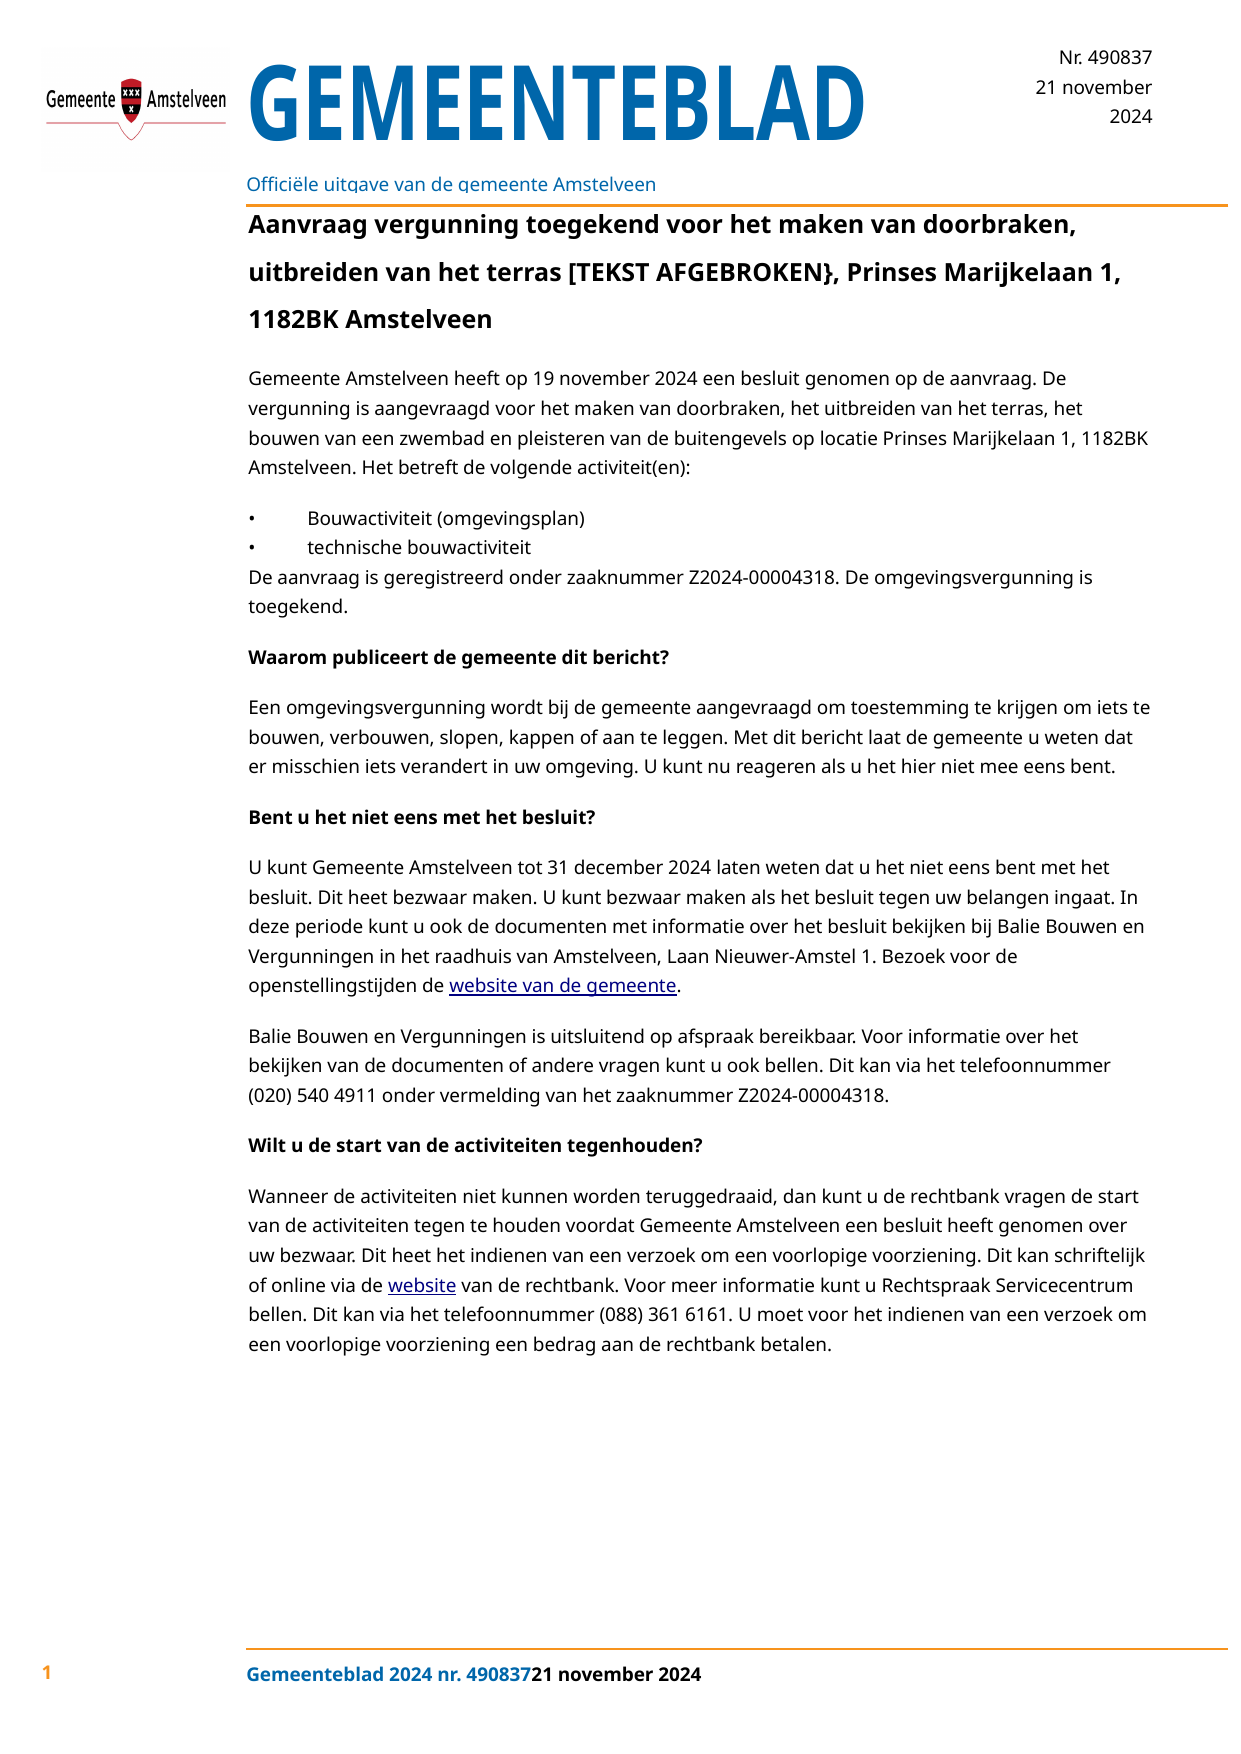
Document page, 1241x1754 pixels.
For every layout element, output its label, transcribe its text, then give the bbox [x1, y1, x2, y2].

text Balie Bouwen en Vergunningen is uitsluitend op afspraak bereikbaar. Voor informatie over het bekijken van de documenten of andere vragen kunt u ook bellen. Dit kan via het telefoonnummer (020) 540 4911 onder vermelding van het zaaknummer Z2024-00004318. [248, 1023, 1152, 1108]
text Wanneer de activiteiten niet kunnen worden teruggedraaid, dan kunt u de rechtbank vragen de start van de activiteiten tegen te houden voordat Gemeente Amstelveen een besluit heeft genomen over uw bezwaar. Dit heet het indienen van een verzoek om een voorlopige voorziening. Dit kan schriftelijk of online via de website van de rechtbank. Voor meer informatie kunt u Rechtspraak Servicecentrum bellen. Dit kan via het telefoonnummer (088) 361 6161. U moet voor het indienen van een verzoek om een voorlopige voorziening een bedrag aan de rechtbank betalen. [248, 1183, 1152, 1357]
text Gemeente Amstelveen heeft op 19 november 2024 een besluit genomen op de aanvraag. De vergunning is aangevraagd voor het maken van doorbraken, het uitbreiden van het terras, het bouwen van een zwembad en pleisteren van de buitengevels op locatie Prinses Marijkelaan 1, 1182BK Amstelveen. Het betreft de volgende activiteit(en): [248, 366, 1152, 480]
text Waarom publiceert de gemeente dit bericht? [248, 644, 1152, 669]
list Bouwactiviteit (omgevingsplan) [248, 505, 1152, 530]
text Wilt u de start van de activiteiten tegenhouden? [248, 1133, 1152, 1158]
text Een omgevingsvergunning wordt bij de gemeente aangevraagd om toestemming te krijgen om iets te bouwen, verbouwen, slopen, kappen of aan te leggen. Met dit bericht laat de gemeente u weten dat er misschien iets verandert in uw omgeving. U kunt nu reageren als u het hier niet mee eens bent. [248, 694, 1152, 779]
picture [41, 47, 231, 172]
text U kunt Gemeente Amstelveen tot 31 december 2024 laten weten dat u het niet eens bent met het besluit. Dit heet bezwaar maken. U kunt bezwaar maken als het besluit tegen uw belangen ingaat. In deze periode kunt u ook de documenten met informatie over het besluit bekijken bij Balie Bouwen en Vergunningen in het raadhuis van Amstelveen, Laan Nieuwer-Amstel 1. Bezoek voor de openstellingstijden de website van de gemeente. [248, 854, 1152, 998]
text De aanvraag is geregistreerd onder zaaknummer Z2024-00004318. De omgevingsvergunning is toegekend. [248, 564, 1152, 619]
list technische bouwactiviteit [248, 534, 1152, 560]
text Bent u het niet eens met het besluit? [248, 804, 1152, 829]
text Aanvraag vergunning toegekend voor het maken van doorbraken, uitbreiden van het terras [TEKST AFGEBROKEN}, Prinses Marijkelaan 1, 1182BK Amstelveen [248, 207, 1152, 336]
